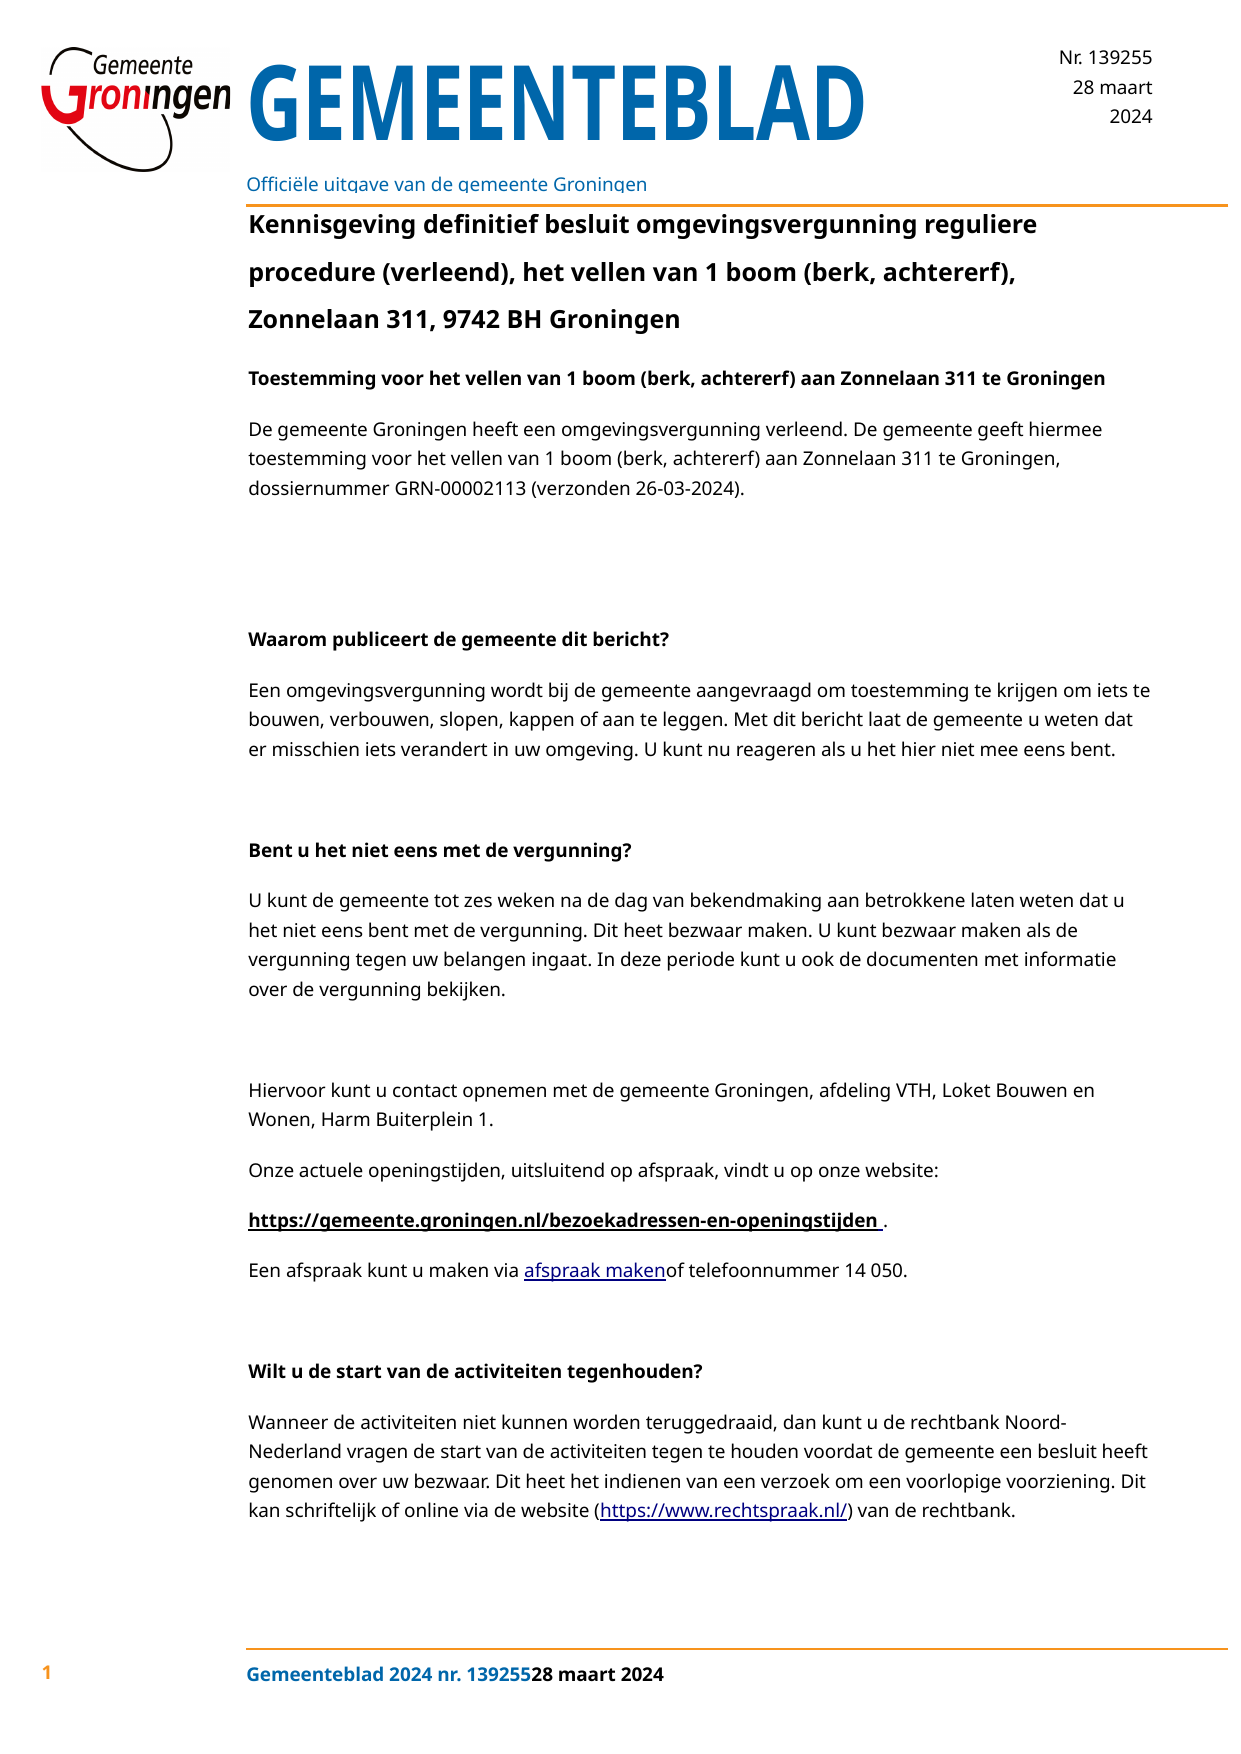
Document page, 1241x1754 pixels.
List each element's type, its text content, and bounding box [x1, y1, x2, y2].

text Toestemming voor het vellen van 1 boom (berk, achtererf) aan Zonnelaan 311 te Groningen [248, 366, 1152, 391]
text Hiervoor kunt u contact opnemen met de gemeente Groningen, afdeling VTH, Loket Bouwen en Wonen, Harm Buiterplein 1. [248, 1077, 1152, 1132]
text Waarom publiceert de gemeente dit bericht? [248, 626, 1152, 652]
text Wilt u de start van de activiteiten tegenhouden? [248, 1358, 1152, 1384]
text https://gemeente.groningen.nl/bezoekadressen-en-openingstijden . [248, 1207, 1152, 1233]
text Onze actuele openingstijden, uitsluitend op afspraak, vindt u op onze website: [248, 1157, 1152, 1182]
text Bent u het niet eens met de vergunning? [248, 837, 1152, 862]
text Een afspraak kunt u maken via afspraak makenof telefoonnummer 14 050. [248, 1258, 1152, 1283]
picture [41, 47, 231, 172]
text U kunt de gemeente tot zes weken na de dag van bekendmaking aan betrokkene laten weten dat u het niet eens bent met de vergunning. Dit heet bezwaar maken. U kunt bezwaar maken als de vergunning tegen uw belangen ingaat. In deze periode kunt u ook de documenten met informatie over de vergunning bekijken. [248, 887, 1152, 1002]
text Een omgevingsvergunning wordt bij de gemeente aangevraagd om toestemming te krijgen om iets te bouwen, verbouwen, slopen, kappen of aan te leggen. Met dit bericht laat de gemeente u weten dat er misschien iets verandert in uw omgeving. U kunt nu reageren als u het hier niet mee eens bent. [248, 677, 1152, 762]
text Kennisgeving definitief besluit omgevingsvergunning reguliere procedure (verleend), het vellen van 1 boom (berk, achtererf), Zonnelaan 311, 9742 BH Groningen [248, 207, 1152, 336]
text Wanneer de activiteiten niet kunnen worden teruggedraaid, dan kunt u de rechtbank Noord-Nederland vragen de start van de activiteiten tegen te houden voordat de gemeente een besluit heeft genomen over uw bezwaar. Dit heet het indienen van een verzoek om een voorlopige voorziening. Dit kan schriftelijk of online via de website (https://www.rechtspraak.nl/) van de rechtbank. [248, 1409, 1152, 1523]
text De gemeente Groningen heeft een omgevingsvergunning verleend. De gemeente geeft hiermee toestemming voor het vellen van 1 boom (berk, achtererf) aan Zonnelaan 311 te Groningen, dossiernummer GRN-00002113 (verzonden 26-03-2024). [248, 416, 1152, 501]
